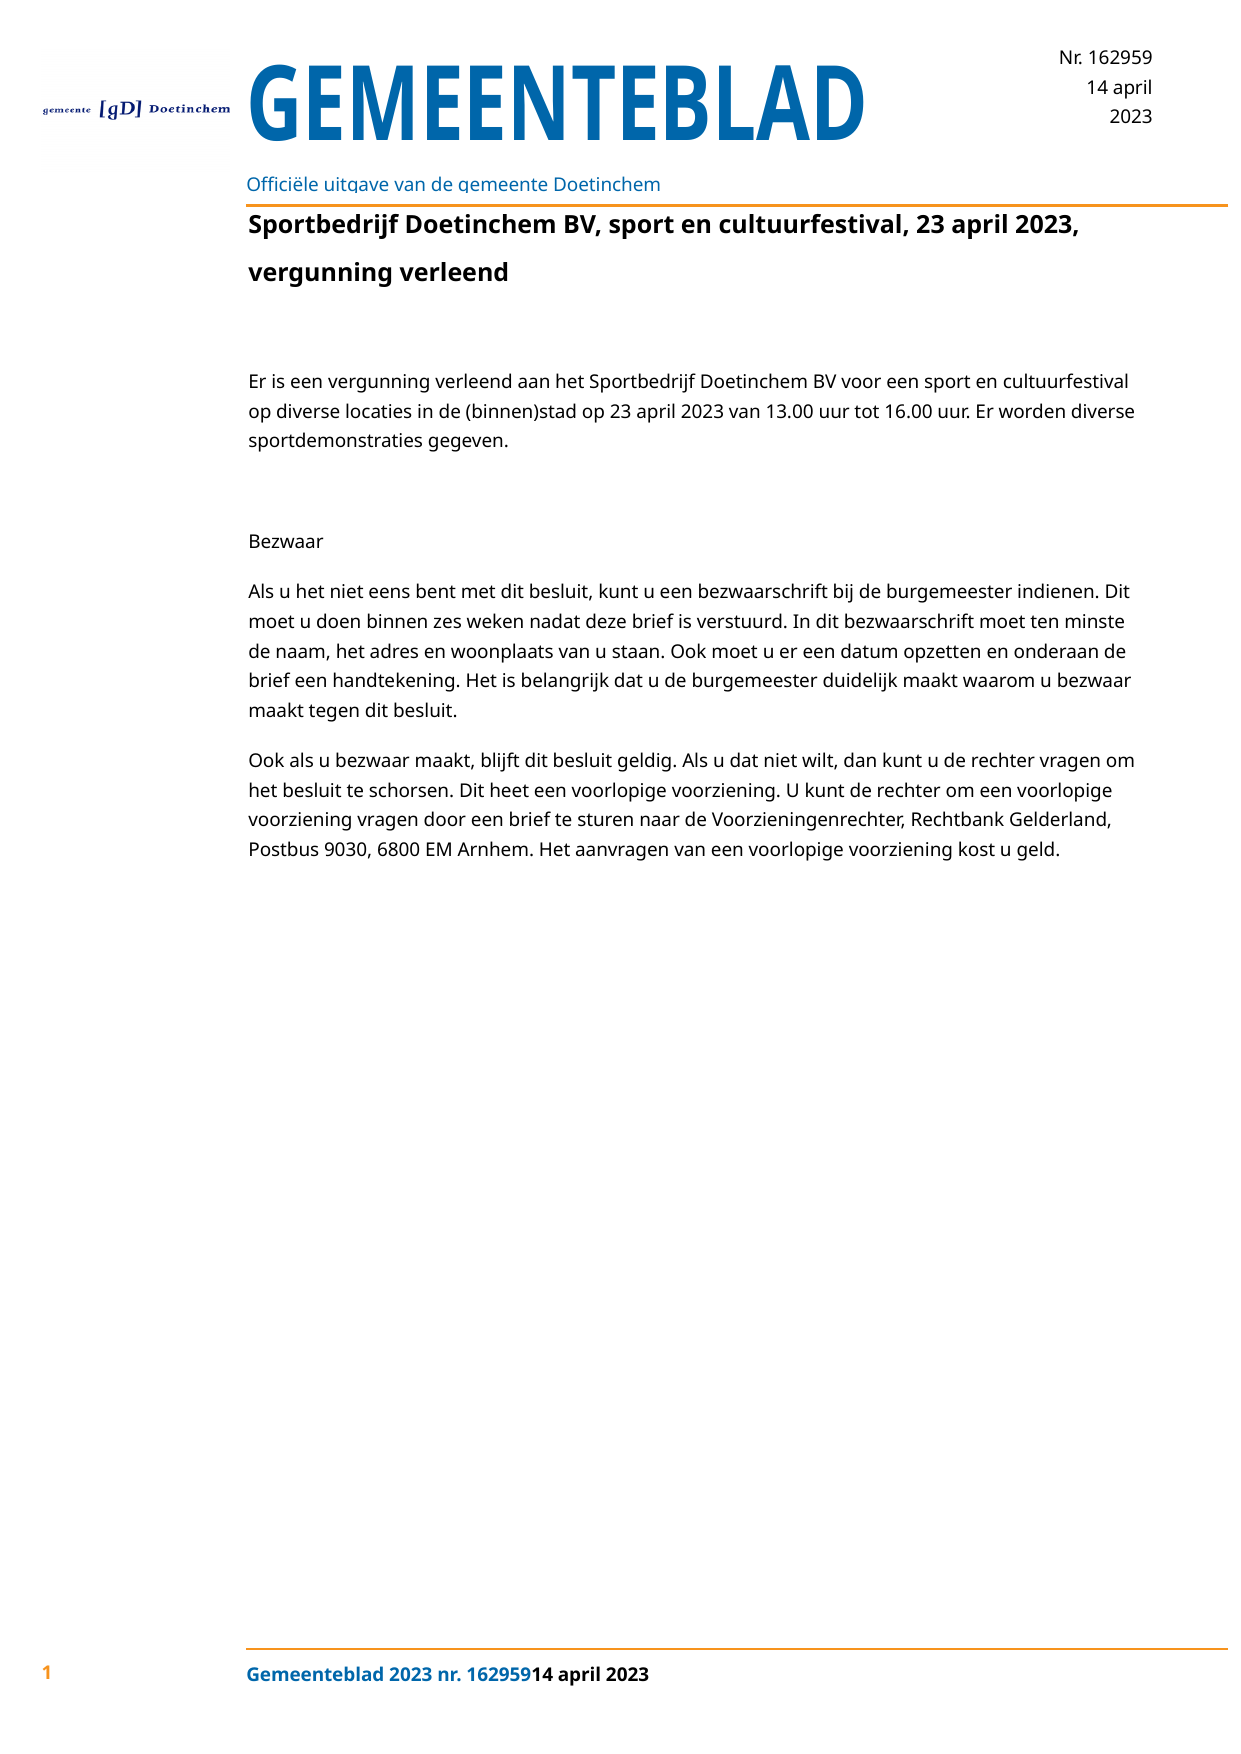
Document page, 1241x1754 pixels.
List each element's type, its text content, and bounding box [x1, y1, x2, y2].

text Sportbedrijf Doetinchem BV, sport en cultuurfestival, 23 april 2023, vergunning verleend [248, 207, 1152, 288]
text Er is een vergunning verleend aan het Sportbedrijf Doetinchem BV voor een sport en cultuurfestival op diverse locaties in de (binnen)stad op 23 april 2023 van 13.00 uur tot 16.00 uur. Er worden diverse sportdemonstraties gegeven. [248, 368, 1152, 453]
picture [41, 47, 231, 172]
text Bezwaar [248, 528, 1152, 554]
text Ook als u bezwaar maakt, blijft dit besluit geldig. Als u dat niet wilt, dan kunt u de rechter vragen om het besluit te schorsen. Dit heet een voorlopige voorziening. U kunt de rechter om een voorlopige voorziening vragen door een brief te sturen naar de Voorzieningenrechter, Rechtbank Gelderland, Postbus 9030, 6800 EM Arnhem. Het aanvragen van een voorlopige voorziening kost u geld. [248, 747, 1152, 862]
text Als u het niet eens bent met dit besluit, kunt u een bezwaarschrift bij de burgemeester indienen. Dit moet u doen binnen zes weken nadat deze brief is verstuurd. In dit bezwaarschrift moet ten minste de naam, het adres en woonplaats van u staan. Ook moet u er een datum opzetten en onderaan de brief een handtekening. Het is belangrijk dat u de burgemeester duidelijk maakt waarom u bezwaar maakt tegen dit besluit. [248, 579, 1152, 723]
